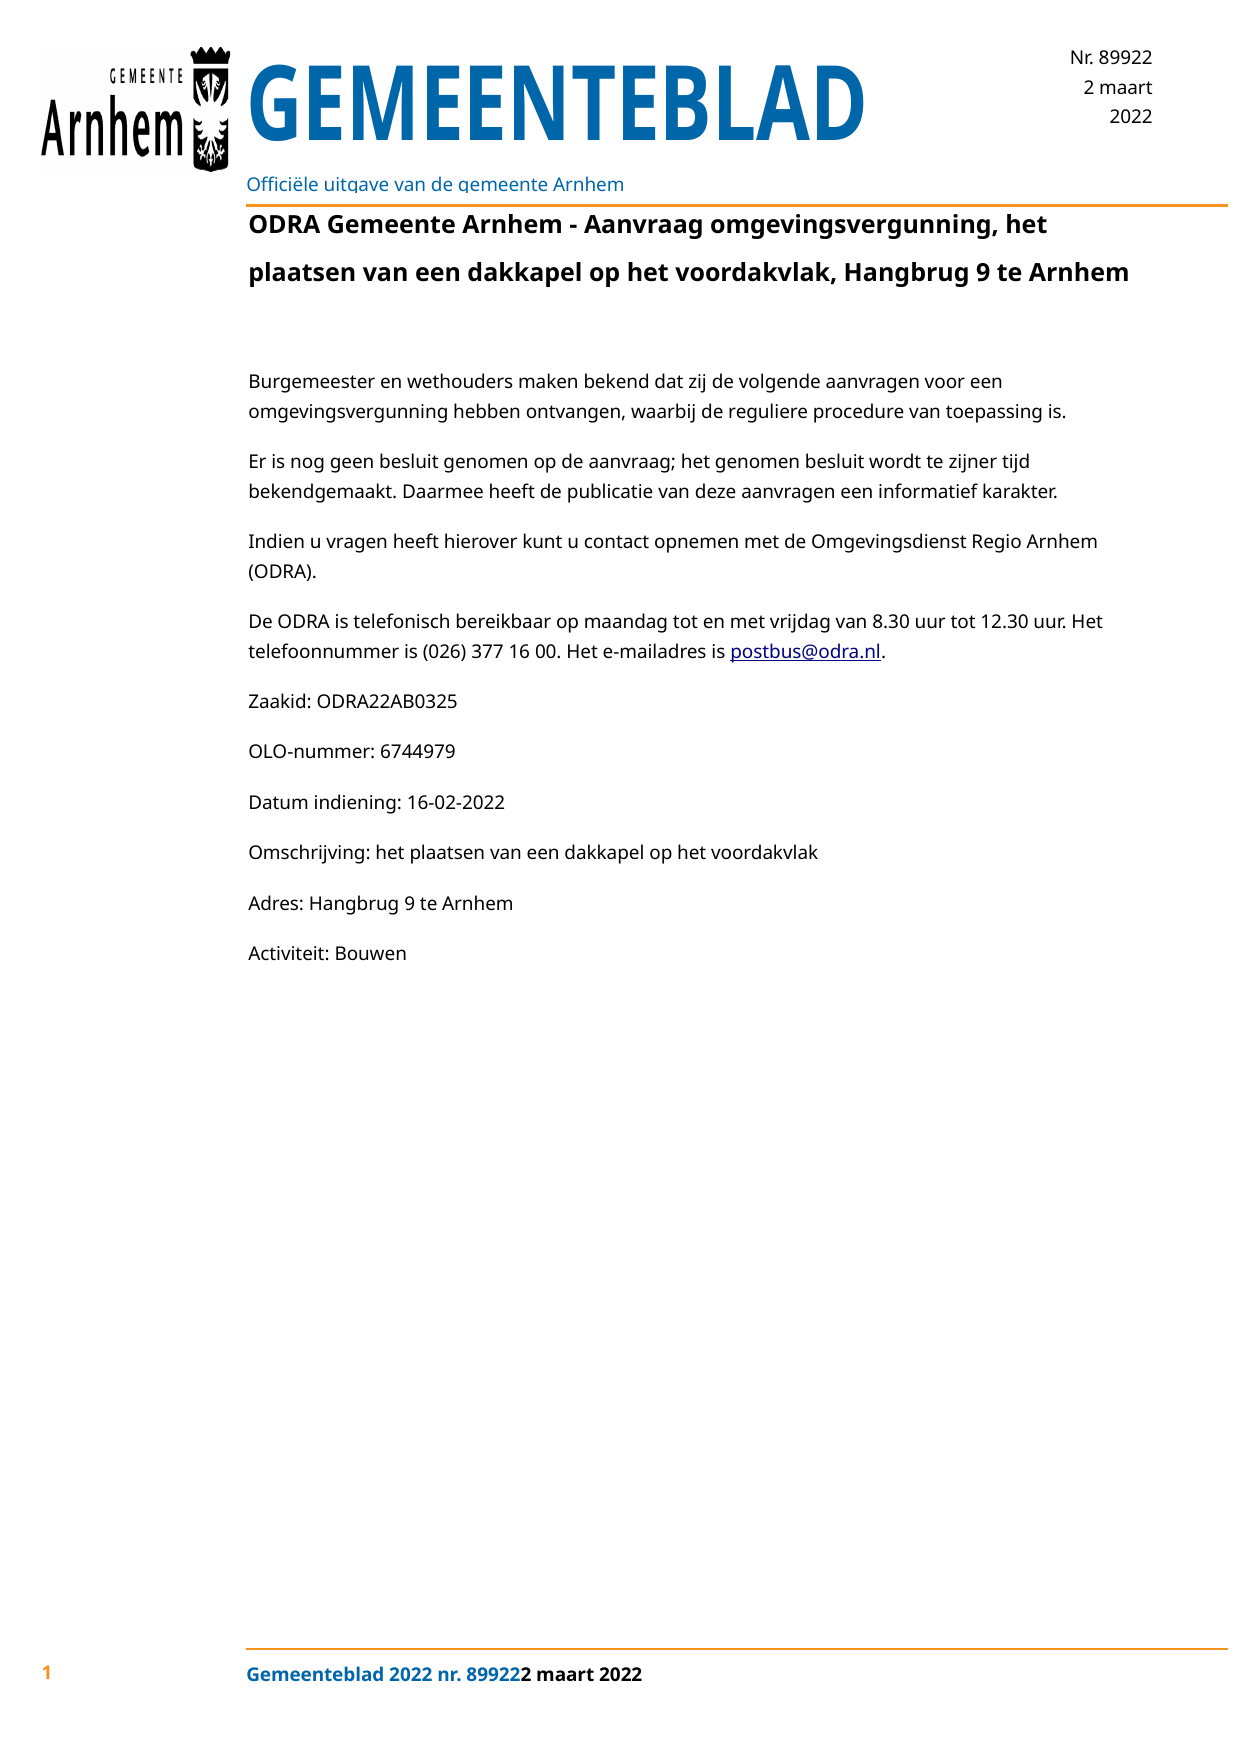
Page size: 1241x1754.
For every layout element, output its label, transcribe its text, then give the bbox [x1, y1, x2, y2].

picture [41, 47, 231, 172]
text Adres: Hangbrug 9 te Arnhem [248, 890, 1152, 916]
text Indien u vragen heeft hierover kunt u contact opnemen met de Omgevingsdienst Regio Arnhem (ODRA). [248, 528, 1152, 584]
text Er is nog geen besluit genomen op de aanvraag; het genomen besluit wordt te zijner tijd bekendgemaakt. Daarmee heeft de publicatie van deze aanvragen een informatief karakter. [248, 448, 1152, 504]
text OLO-nummer: 6744979 [248, 739, 1152, 764]
text Omschrijving: het plaatsen van een dakkapel op het voordakvlak [248, 839, 1152, 865]
text ODRA Gemeente Arnhem - Aanvraag omgevingsvergunning, het plaatsen van een dakkapel op het voordakvlak, Hangbrug 9 te Arnhem [248, 207, 1152, 288]
text Datum indiening: 16-02-2022 [248, 789, 1152, 815]
text De ODRA is telefonisch bereikbaar op maandag tot en met vrijdag van 8.30 uur tot 12.30 uur. Het telefoonnummer is (026) 377 16 00. Het e-mailadres is postbus@odra.nl. [248, 608, 1152, 664]
text Zaakid: ODRA22AB0325 [248, 688, 1152, 714]
text Activiteit: Bouwen [248, 940, 1152, 966]
text Burgemeester en wethouders maken bekend dat zij de volgende aanvragen voor een omgevingsvergunning hebben ontvangen, waarbij de reguliere procedure van toepassing is. [248, 368, 1152, 424]
